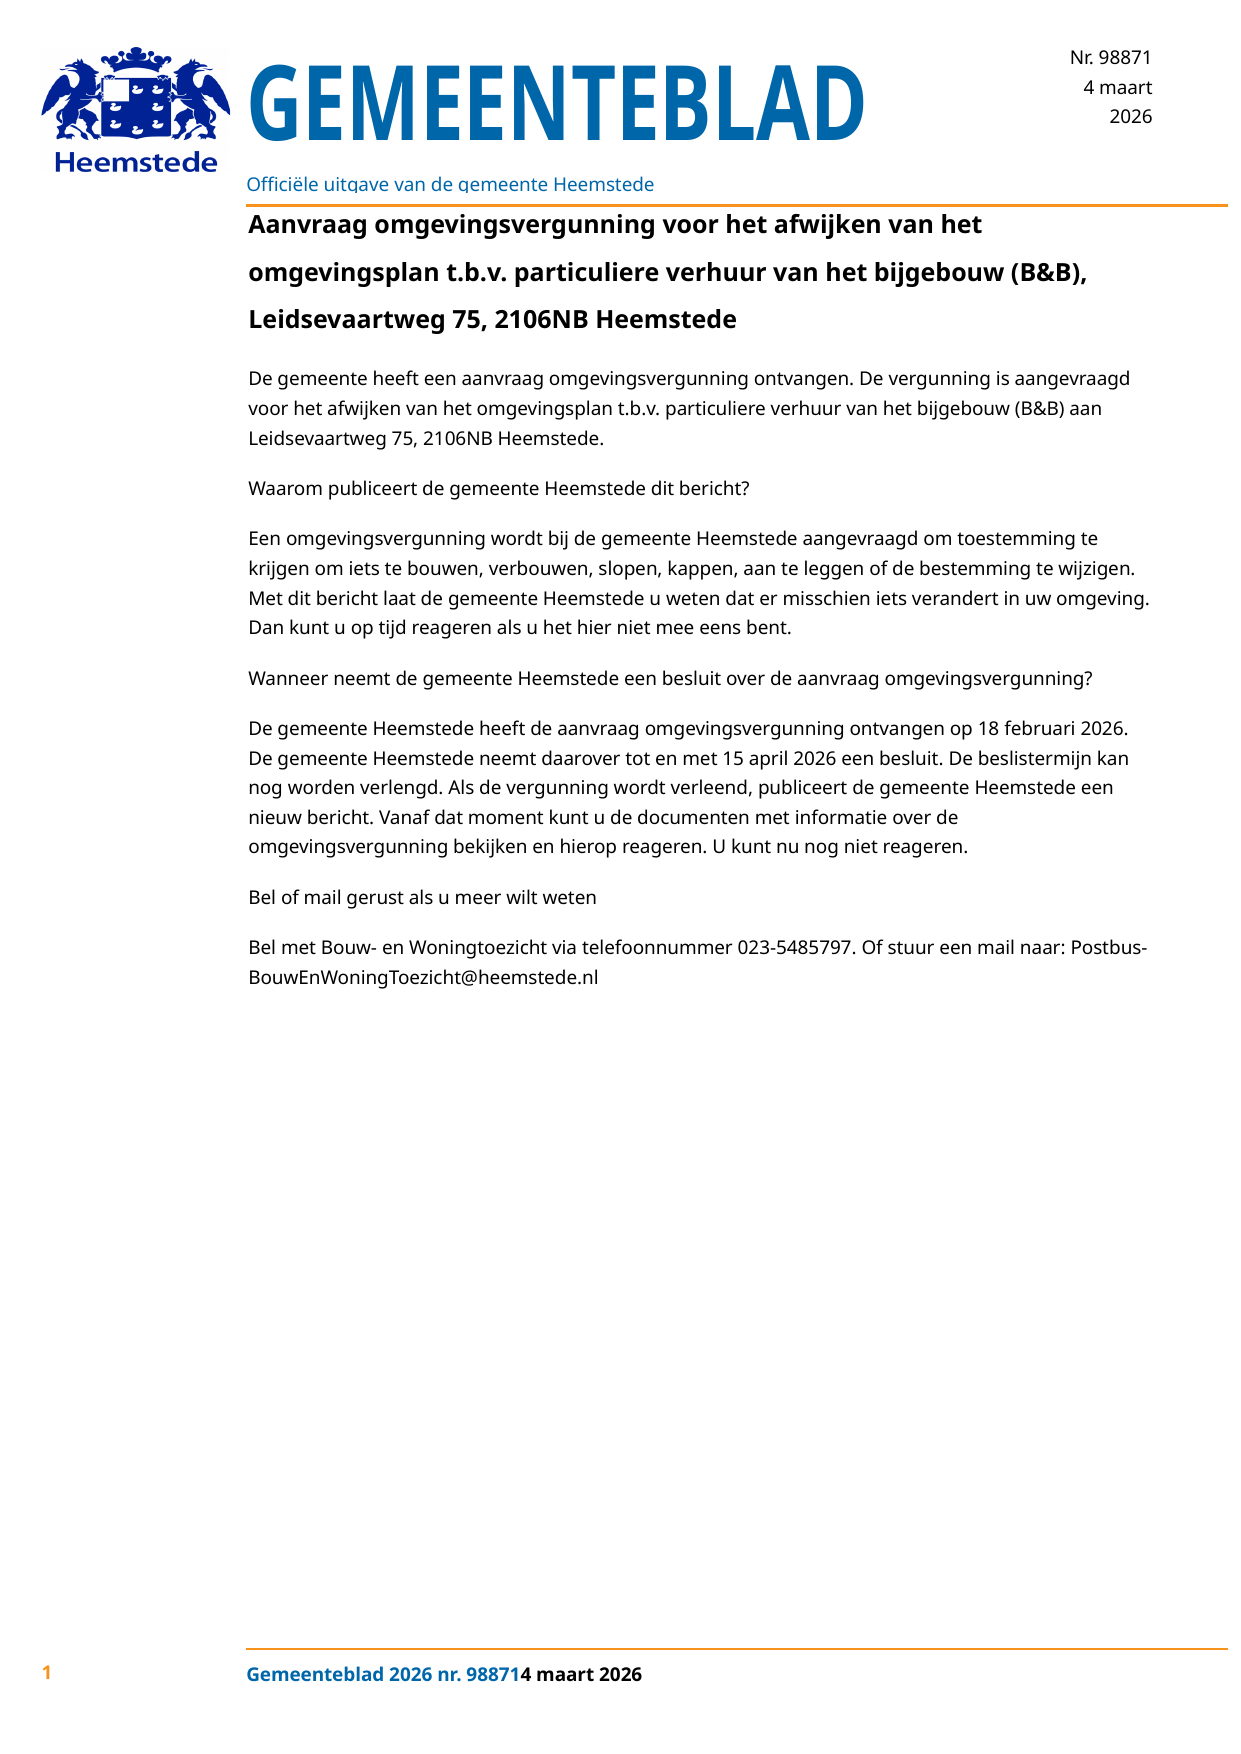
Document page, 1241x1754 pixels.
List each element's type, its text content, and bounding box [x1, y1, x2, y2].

text Bel of mail gerust als u meer wilt weten [248, 884, 1152, 909]
text Bel met Bouw- en Woningtoezicht via telefoonnummer 023-5485797. Of stuur een mail naar: Postbus-BouwEnWoningToezicht@heemstede.nl [248, 934, 1152, 989]
text Een omgevingsvergunning wordt bij de gemeente Heemstede aangevraagd om toestemming te krijgen om iets te bouwen, verbouwen, slopen, kappen, aan te leggen of de bestemming te wijzigen. Met dit bericht laat de gemeente Heemstede u weten dat er misschien iets verandert in uw omgeving. Dan kunt u op tijd reageren als u het hier niet mee eens bent. [248, 526, 1152, 640]
text Aanvraag omgevingsvergunning voor het afwijken van het omgevingsplan t.b.v. particuliere verhuur van het bijgebouw (B&B), Leidsevaartweg 75, 2106NB Heemstede [248, 207, 1152, 336]
text De gemeente Heemstede heeft de aanvraag omgevingsvergunning ontvangen op 18 februari 2026. De gemeente Heemstede neemt daarover tot en met 15 april 2026 een besluit. De beslistermijn kan nog worden verlengd. Als de vergunning wordt verleend, publiceert de gemeente Heemstede een nieuw bericht. Vanaf dat moment kunt u de documenten met informatie over de omgevingsvergunning bekijken en hierop reageren. U kunt nu nog niet reageren. [248, 715, 1152, 859]
picture [41, 47, 231, 172]
text Waarom publiceert de gemeente Heemstede dit bericht? [248, 475, 1152, 501]
text De gemeente heeft een aanvraag omgevingsvergunning ontvangen. De vergunning is aangevraagd voor het afwijken van het omgevingsplan t.b.v. particuliere verhuur van het bijgebouw (B&B) aan Leidsevaartweg 75, 2106NB Heemstede. [248, 366, 1152, 450]
text Wanneer neemt de gemeente Heemstede een besluit over de aanvraag omgevingsvergunning? [248, 665, 1152, 690]
